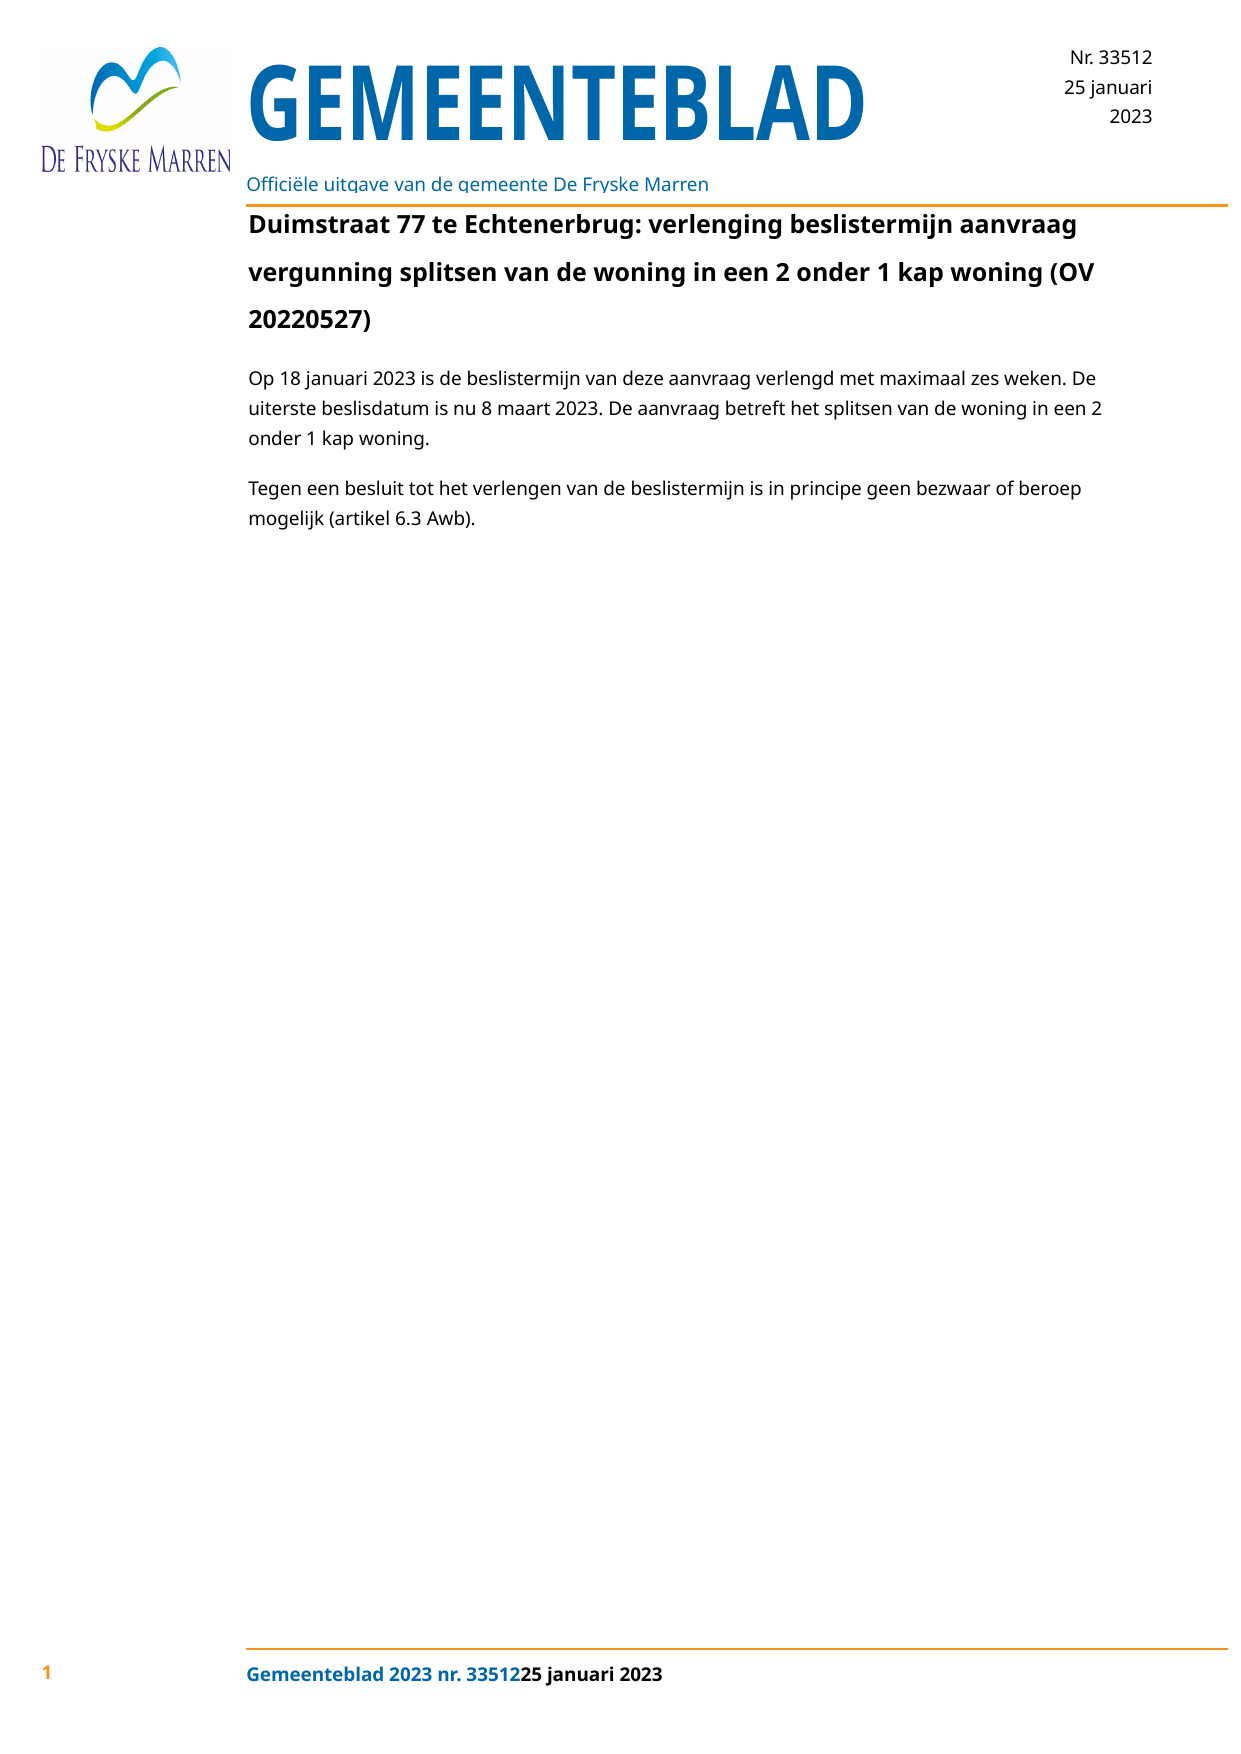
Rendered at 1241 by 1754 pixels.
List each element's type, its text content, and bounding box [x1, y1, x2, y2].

text Op 18 januari 2023 is de beslistermijn van deze aanvraag verlengd met maximaal zes weken. De uiterste beslisdatum is nu 8 maart 2023. De aanvraag betreft het splitsen van de woning in een 2 onder 1 kap woning. [248, 366, 1152, 450]
text Duimstraat 77 te Echtenerbrug: verlenging beslistermijn aanvraag vergunning splitsen van de woning in een 2 onder 1 kap woning (OV 20220527) [248, 207, 1152, 336]
text Tegen een besluit tot het verlengen van de beslistermijn is in principe geen bezwaar of beroep mogelijk (artikel 6.3 Awb). [248, 475, 1152, 530]
picture [41, 47, 231, 172]
